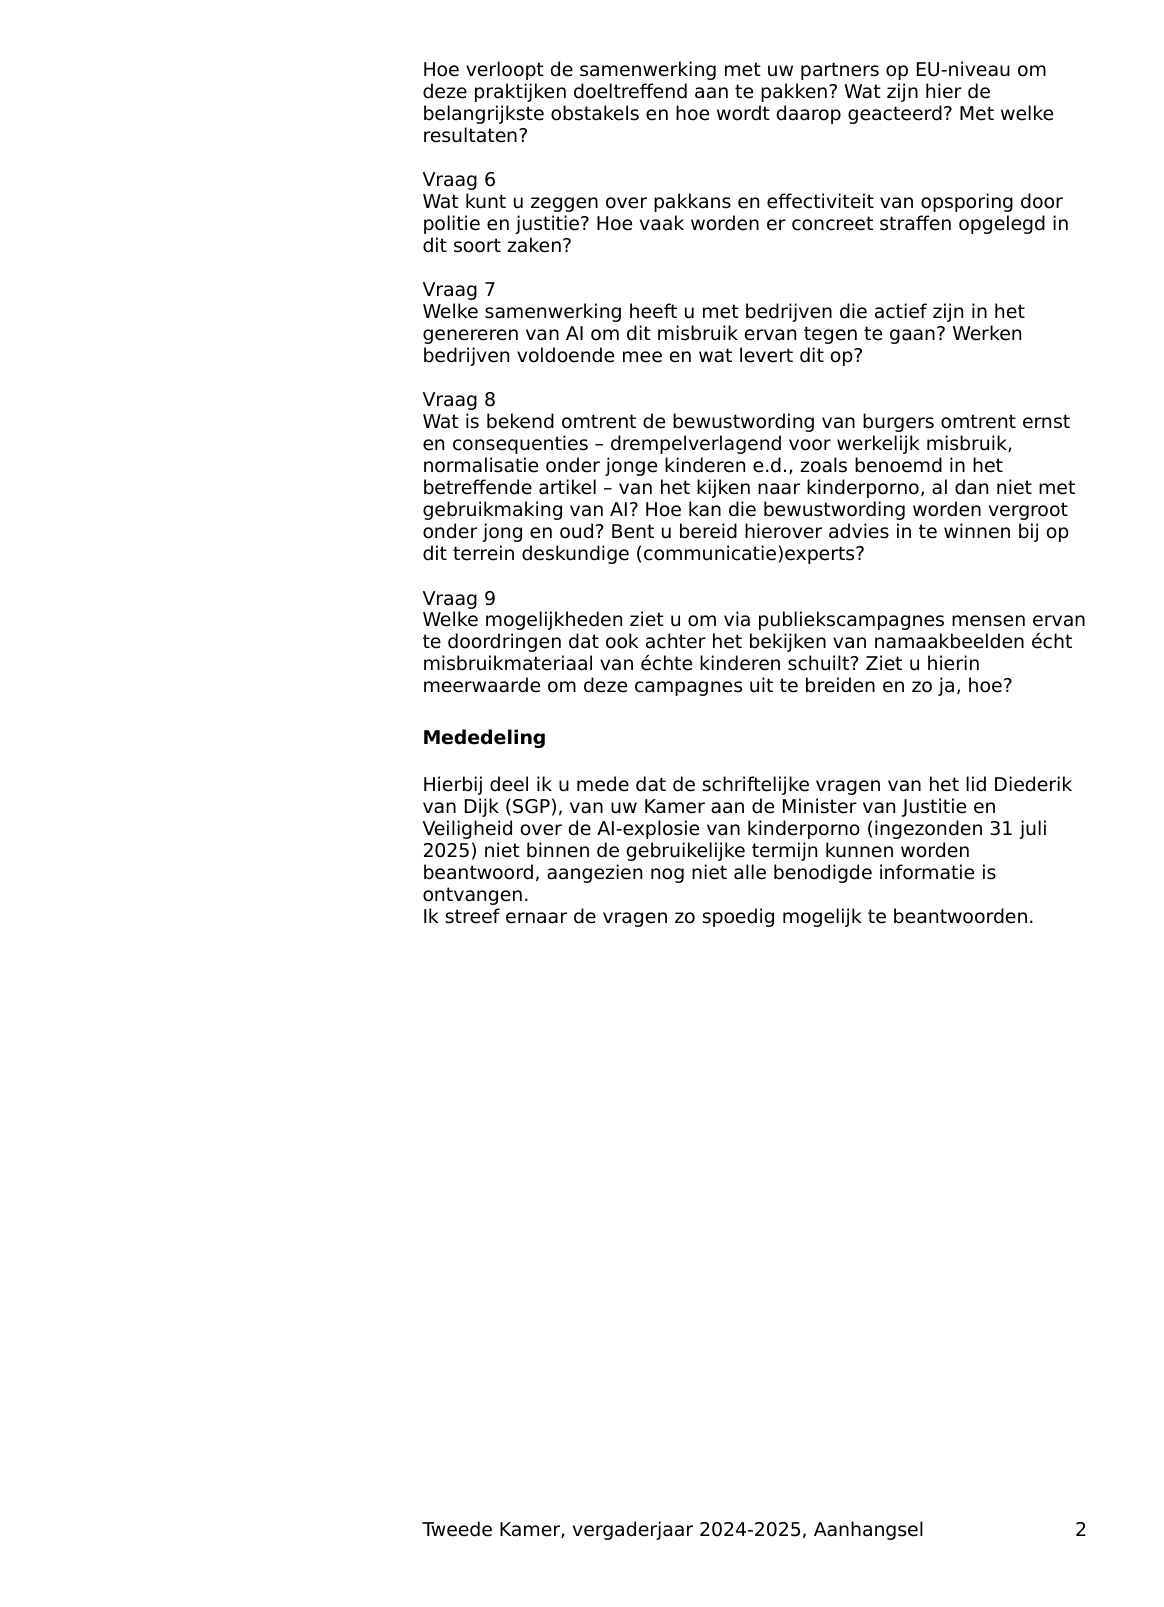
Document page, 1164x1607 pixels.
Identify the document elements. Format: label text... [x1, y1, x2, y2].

text Ik streef ernaar de vragen zo spoedig mogelijk te beantwoorden. [422, 906, 1087, 928]
text Vraag 6 [422, 169, 1087, 191]
text Wat is bekend omtrent de bewustwording van burgers omtrent ernst en consequenties – drempelverlagend voor werkelijk misbruik, normalisatie onder jonge kinderen e.d., zoals benoemd in het betreffende artikel – van het kijken naar kinderporno, al dan niet met gebruikmaking van AI? Hoe kan die bewustwording worden vergroot onder jong en oud? Bent u bereid hierover advies in te winnen bij op dit terrein deskundige (communicatie)experts? [422, 411, 1087, 565]
text Vraag 9 [422, 587, 1087, 609]
text Welke samenwerking heeft u met bedrijven die actief zijn in het genereren van AI om dit misbruik ervan tegen te gaan? Werken bedrijven voldoende mee en wat levert dit op? [422, 301, 1087, 367]
text Wat kunt u zeggen over pakkans en effectiviteit van opsporing door politie en justitie? Hoe vaak worden er concreet straffen opgelegd in dit soort zaken? [422, 191, 1087, 257]
text Hoe verloopt de samenwerking met uw partners op EU-niveau om deze praktijken doeltreffend aan te pakken? Wat zijn hier de belangrijkste obstakels en hoe wordt daarop geacteerd? Met welke resultaten? [422, 59, 1087, 147]
text Vraag 7 [422, 279, 1087, 301]
subtitle Mededeling [422, 727, 1087, 749]
text Hierbij deel ik u mede dat de schriftelijke vragen van het lid Diederik van Dijk (SGP), van uw Kamer aan de Minister van Justitie en Veiligheid over de AI-explosie van kinderporno (ingezonden 31 juli 2025) niet binnen de gebruikelijke termijn kunnen worden beantwoord, aangezien nog niet alle benodigde informatie is ontvangen. [422, 774, 1087, 906]
text Welke mogelijkheden ziet u om via publiekscampagnes mensen ervan te doordringen dat ook achter het bekijken van namaakbeelden écht misbruikmateriaal van échte kinderen schuilt? Ziet u hierin meerwaarde om deze campagnes uit te breiden en zo ja, hoe? [422, 609, 1087, 697]
text Vraag 8 [422, 389, 1087, 411]
